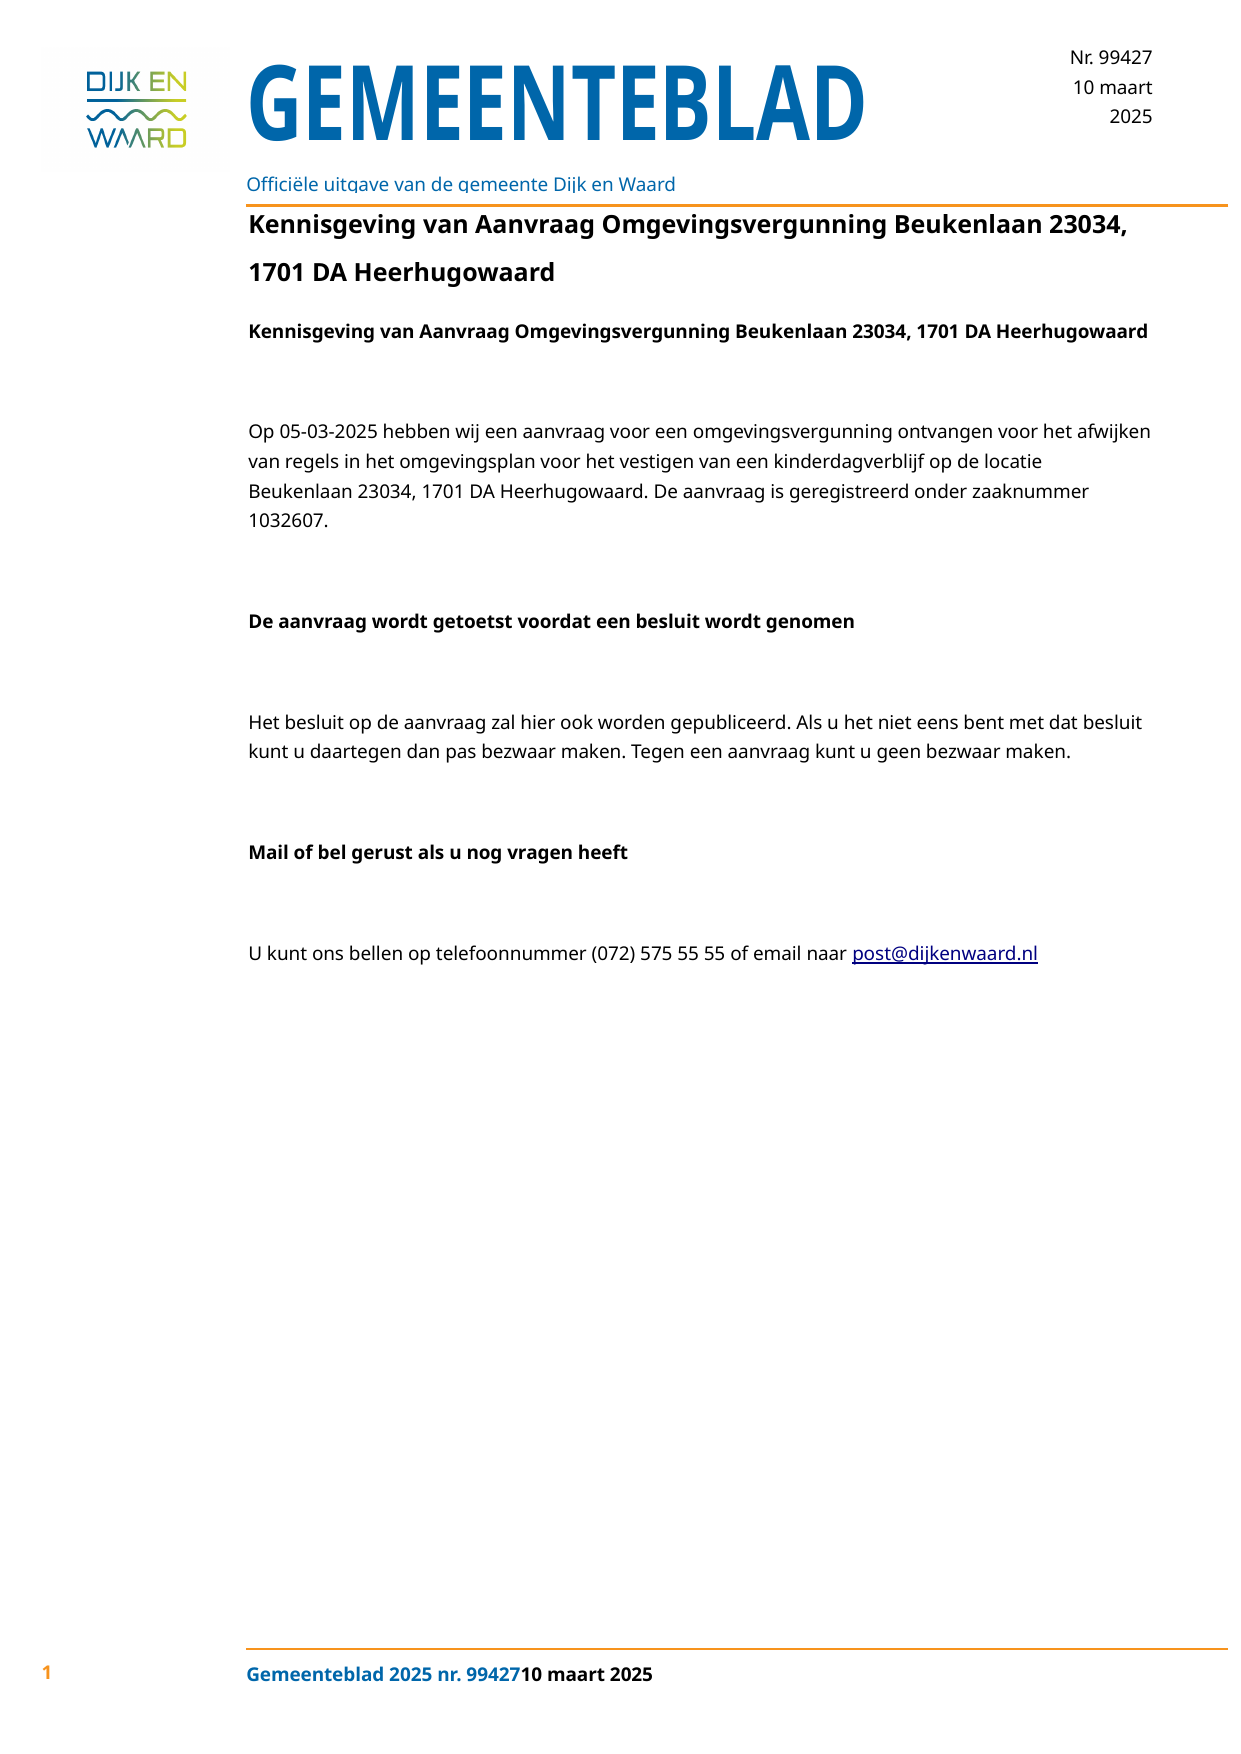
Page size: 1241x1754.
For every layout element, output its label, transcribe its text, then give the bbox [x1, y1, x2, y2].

text U kunt ons bellen op telefoonnummer (072) 575 55 55 of email naar post@dijkenwaard.nl [248, 940, 1152, 966]
text Mail of bel gerust als u nog vragen heeft [248, 839, 1152, 865]
text Kennisgeving van Aanvraag Omgevingsvergunning Beukenlaan 23034, 1701 DA Heerhugowaard [248, 207, 1152, 288]
text De aanvraag wordt getoetst voordat een besluit wordt genomen [248, 608, 1152, 634]
text Op 05-03-2025 hebben wij een aanvraag voor een omgevingsvergunning ontvangen voor het afwijken van regels in het omgevingsplan voor het vestigen van een kinderdagverblijf op de locatie Beukenlaan 23034, 1701 DA Heerhugowaard. De aanvraag is geregistreerd onder zaaknummer 1032607. [248, 419, 1152, 533]
text Het besluit op de aanvraag zal hier ook worden gepubliceerd. Als u het niet eens bent met dat besluit kunt u daartegen dan pas bezwaar maken. Tegen een aanvraag kunt u geen bezwaar maken. [248, 709, 1152, 764]
text Kennisgeving van Aanvraag Omgevingsvergunning Beukenlaan 23034, 1701 DA Heerhugowaard [248, 318, 1152, 344]
picture [41, 47, 231, 172]
